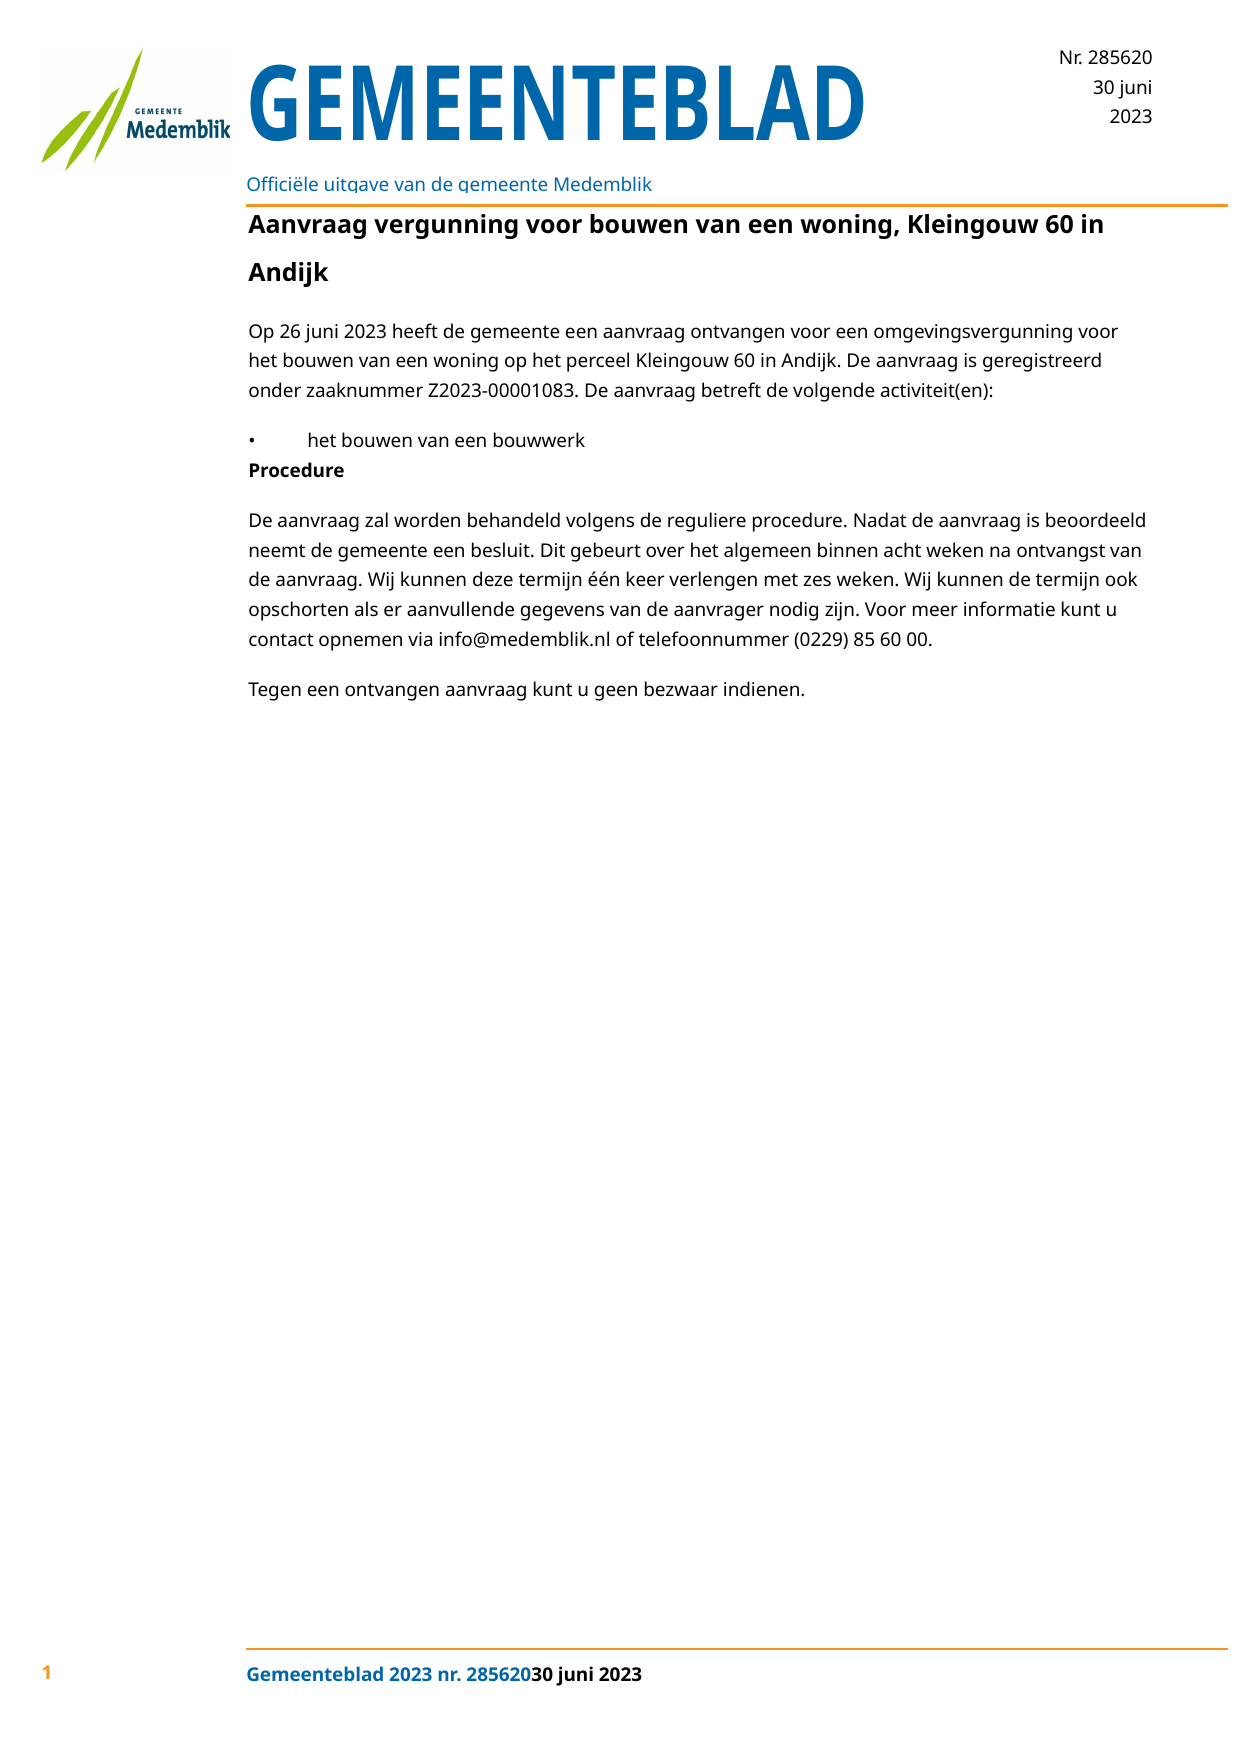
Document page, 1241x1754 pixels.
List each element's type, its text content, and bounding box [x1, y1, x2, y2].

text Procedure [248, 457, 1152, 483]
list het bouwen van een bouwwerk [248, 427, 1152, 453]
text Aanvraag vergunning voor bouwen van een woning, Kleingouw 60 in Andijk [248, 207, 1152, 288]
picture [41, 47, 231, 172]
text Op 26 juni 2023 heeft de gemeente een aanvraag ontvangen voor een omgevingsvergunning voor het bouwen van een woning op het perceel Kleingouw 60 in Andijk. De aanvraag is geregistreerd onder zaaknummer Z2023-00001083. De aanvraag betreft de volgende activiteit(en): [248, 318, 1152, 403]
text De aanvraag zal worden behandeld volgens de reguliere procedure. Nadat de aanvraag is beoordeeld neemt de gemeente een besluit. Dit gebeurt over het algemeen binnen acht weken na ontvangst van de aanvraag. Wij kunnen deze termijn één keer verlengen met zes weken. Wij kunnen de termijn ook opschorten als er aanvullende gegevens van de aanvrager nodig zijn. Voor meer informatie kunt u contact opnemen via info@medemblik.nl of telefoonnummer (0229) 85 60 00. [248, 507, 1152, 652]
text Tegen een ontvangen aanvraag kunt u geen bezwaar indienen. [248, 676, 1152, 702]
